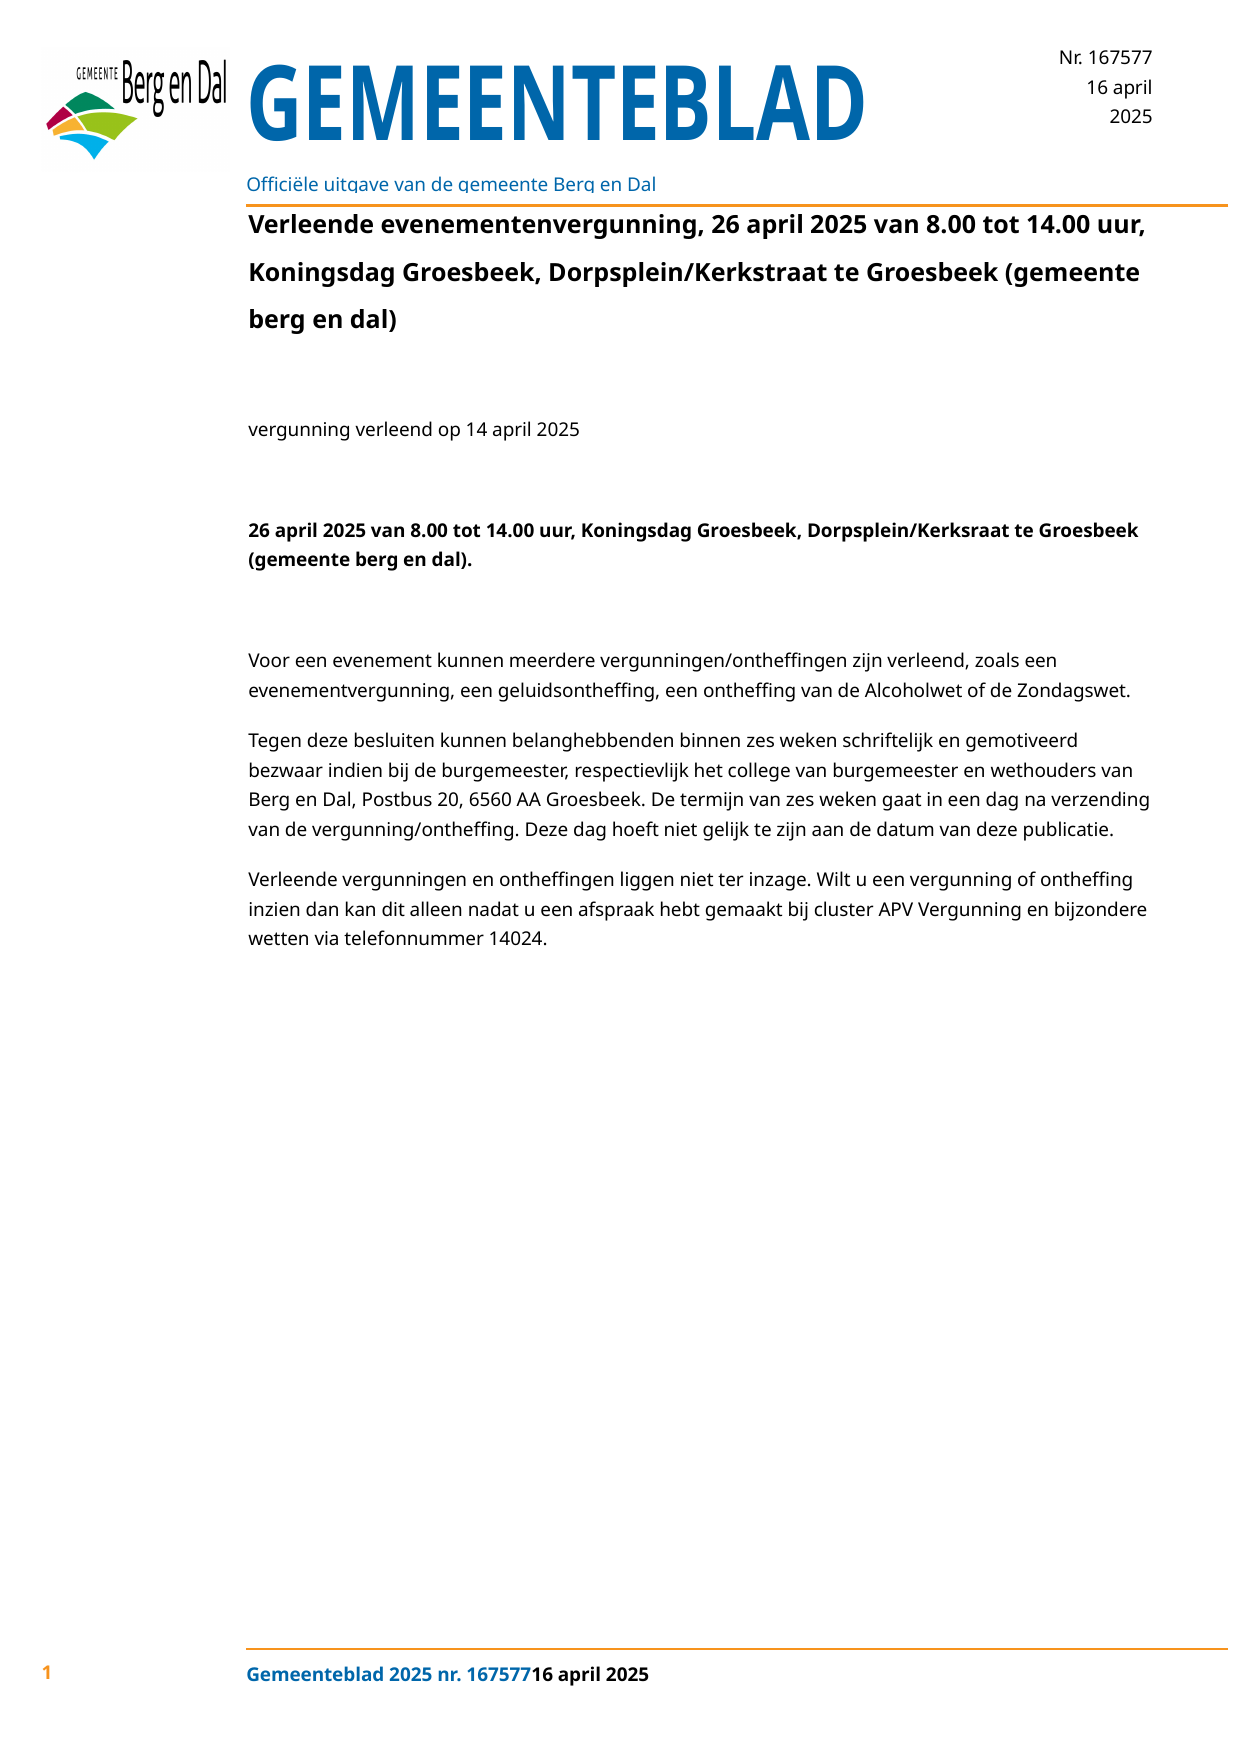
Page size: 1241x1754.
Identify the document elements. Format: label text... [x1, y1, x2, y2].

text Voor een evenement kunnen meerdere vergunningen/ontheffingen zijn verleend, zoals een evenementvergunning, een geluidsontheffing, een ontheffing van de Alcoholwet of de Zondagswet. [248, 647, 1152, 702]
text 26 april 2025 van 8.00 tot 14.00 uur, Koningsdag Groesbeek, Dorpsplein/Kerksraat te Groesbeek (gemeente berg en dal). [248, 517, 1152, 572]
text vergunning verleend op 14 april 2025 [248, 416, 1152, 442]
picture [41, 47, 231, 172]
text Verleende vergunningen en ontheffingen liggen niet ter inzage. Wilt u een vergunning of ontheffing inzien dan kan dit alleen nadat u een afspraak hebt gemaakt bij cluster APV Vergunning en bijzondere wetten via telefonnummer 14024. [248, 866, 1152, 951]
text Verleende evenementenvergunning, 26 april 2025 van 8.00 tot 14.00 uur, Koningsdag Groesbeek, Dorpsplein/Kerkstraat te Groesbeek (gemeente berg en dal) [248, 207, 1152, 336]
text Tegen deze besluiten kunnen belanghebbenden binnen zes weken schriftelijk en gemotiveerd bezwaar indien bij de burgemeester, respectievlijk het college van burgemeester en wethouders van Berg en Dal, Postbus 20, 6560 AA Groesbeek. De termijn van zes weken gaat in een dag na verzending van de vergunning/ontheffing. Deze dag hoeft niet gelijk te zijn aan de datum van deze publicatie. [248, 727, 1152, 842]
